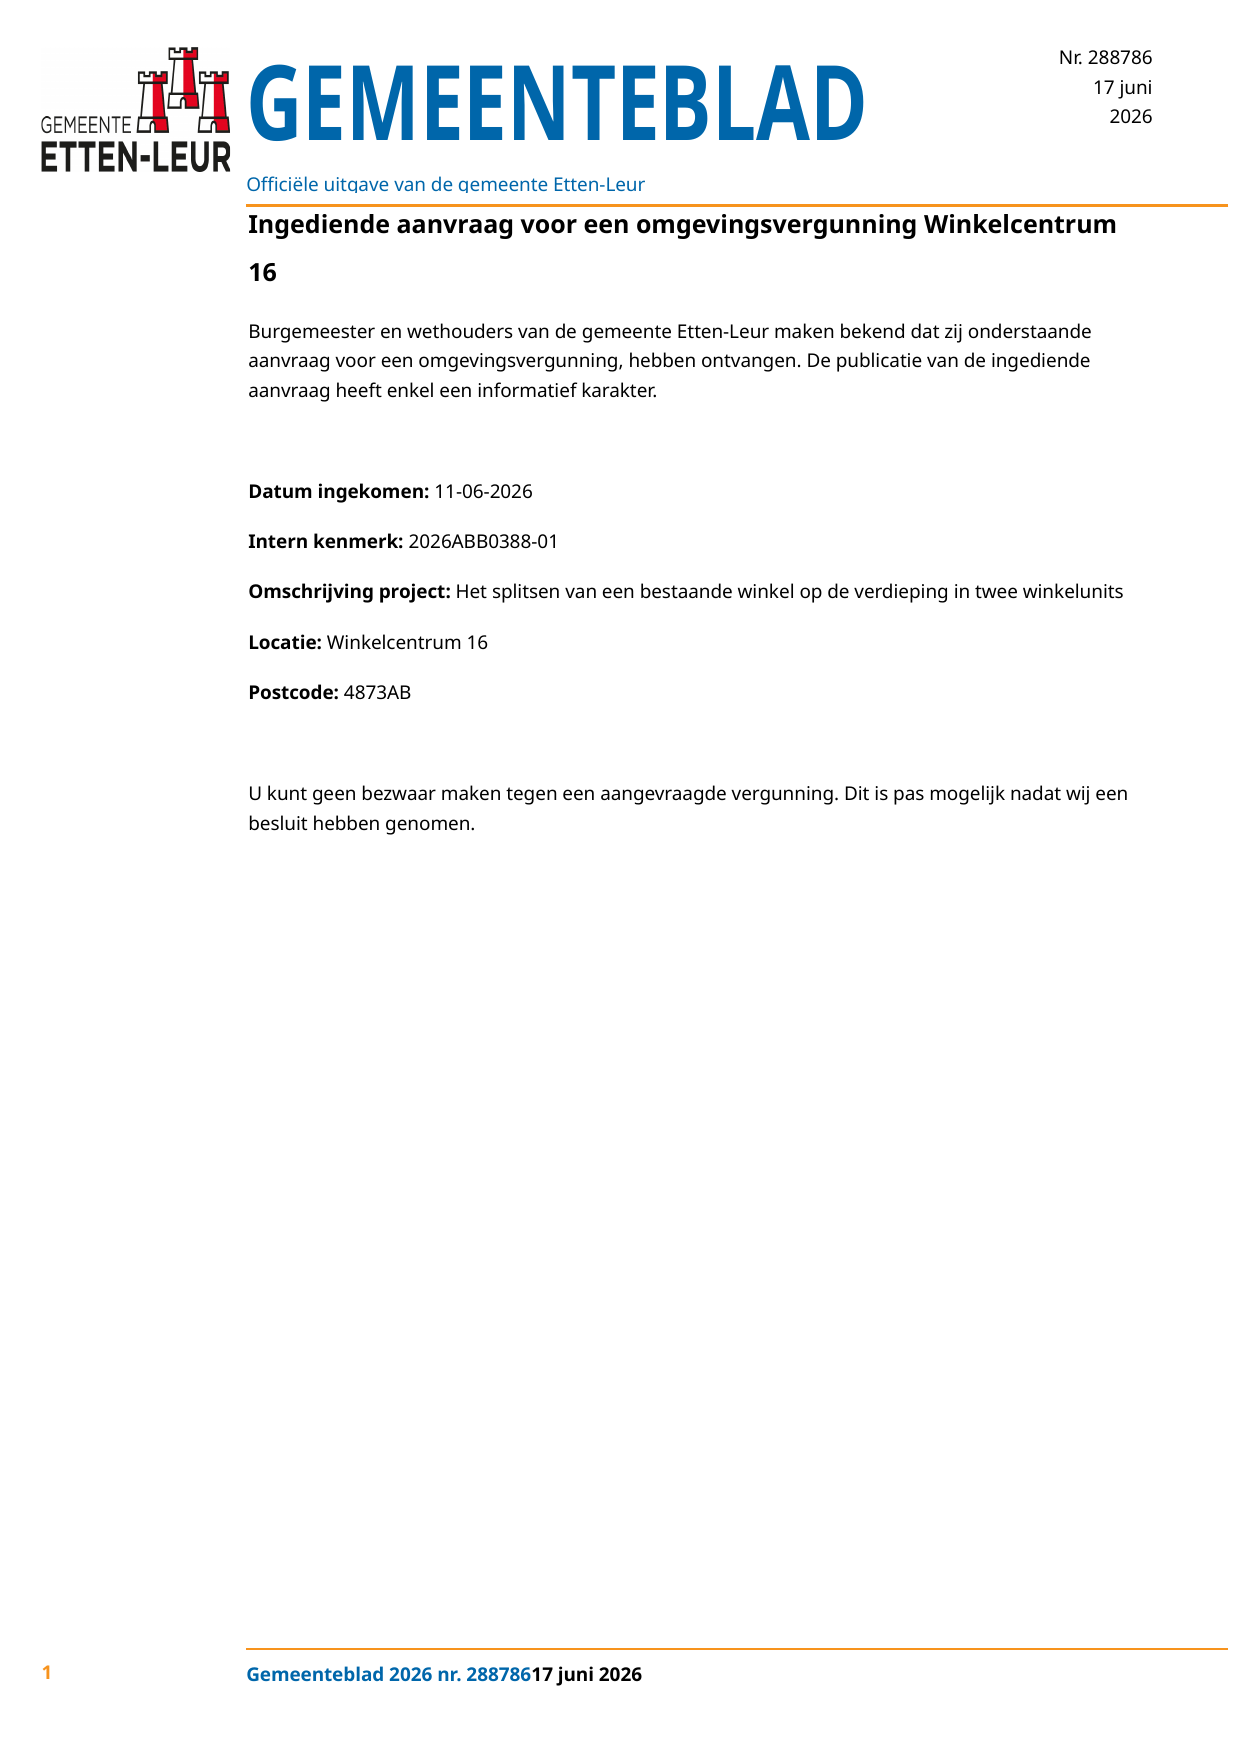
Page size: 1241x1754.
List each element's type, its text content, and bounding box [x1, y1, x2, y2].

text Locatie: Winkelcentrum 16 [248, 629, 1152, 655]
text Omschrijving project: Het splitsen van een bestaande winkel op de verdieping in twee winkelunits [248, 579, 1152, 604]
text Postcode: 4873AB [248, 679, 1152, 705]
text U kunt geen bezwaar maken tegen een aangevraagde vergunning. Dit is pas mogelijk nadat wij een besluit hebben genomen. [248, 780, 1152, 836]
text Burgemeester en wethouders van de gemeente Etten-Leur maken bekend dat zij onderstaande aanvraag voor een omgevingsvergunning, hebben ontvangen. De publicatie van de ingediende aanvraag heeft enkel een informatief karakter. [248, 318, 1152, 403]
text Datum ingekomen: 11-06-2026 [248, 478, 1152, 504]
text Intern kenmerk: 2026ABB0388-01 [248, 528, 1152, 554]
text Ingediende aanvraag voor een omgevingsvergunning Winkelcentrum 16 [248, 207, 1152, 288]
picture [41, 47, 231, 172]
